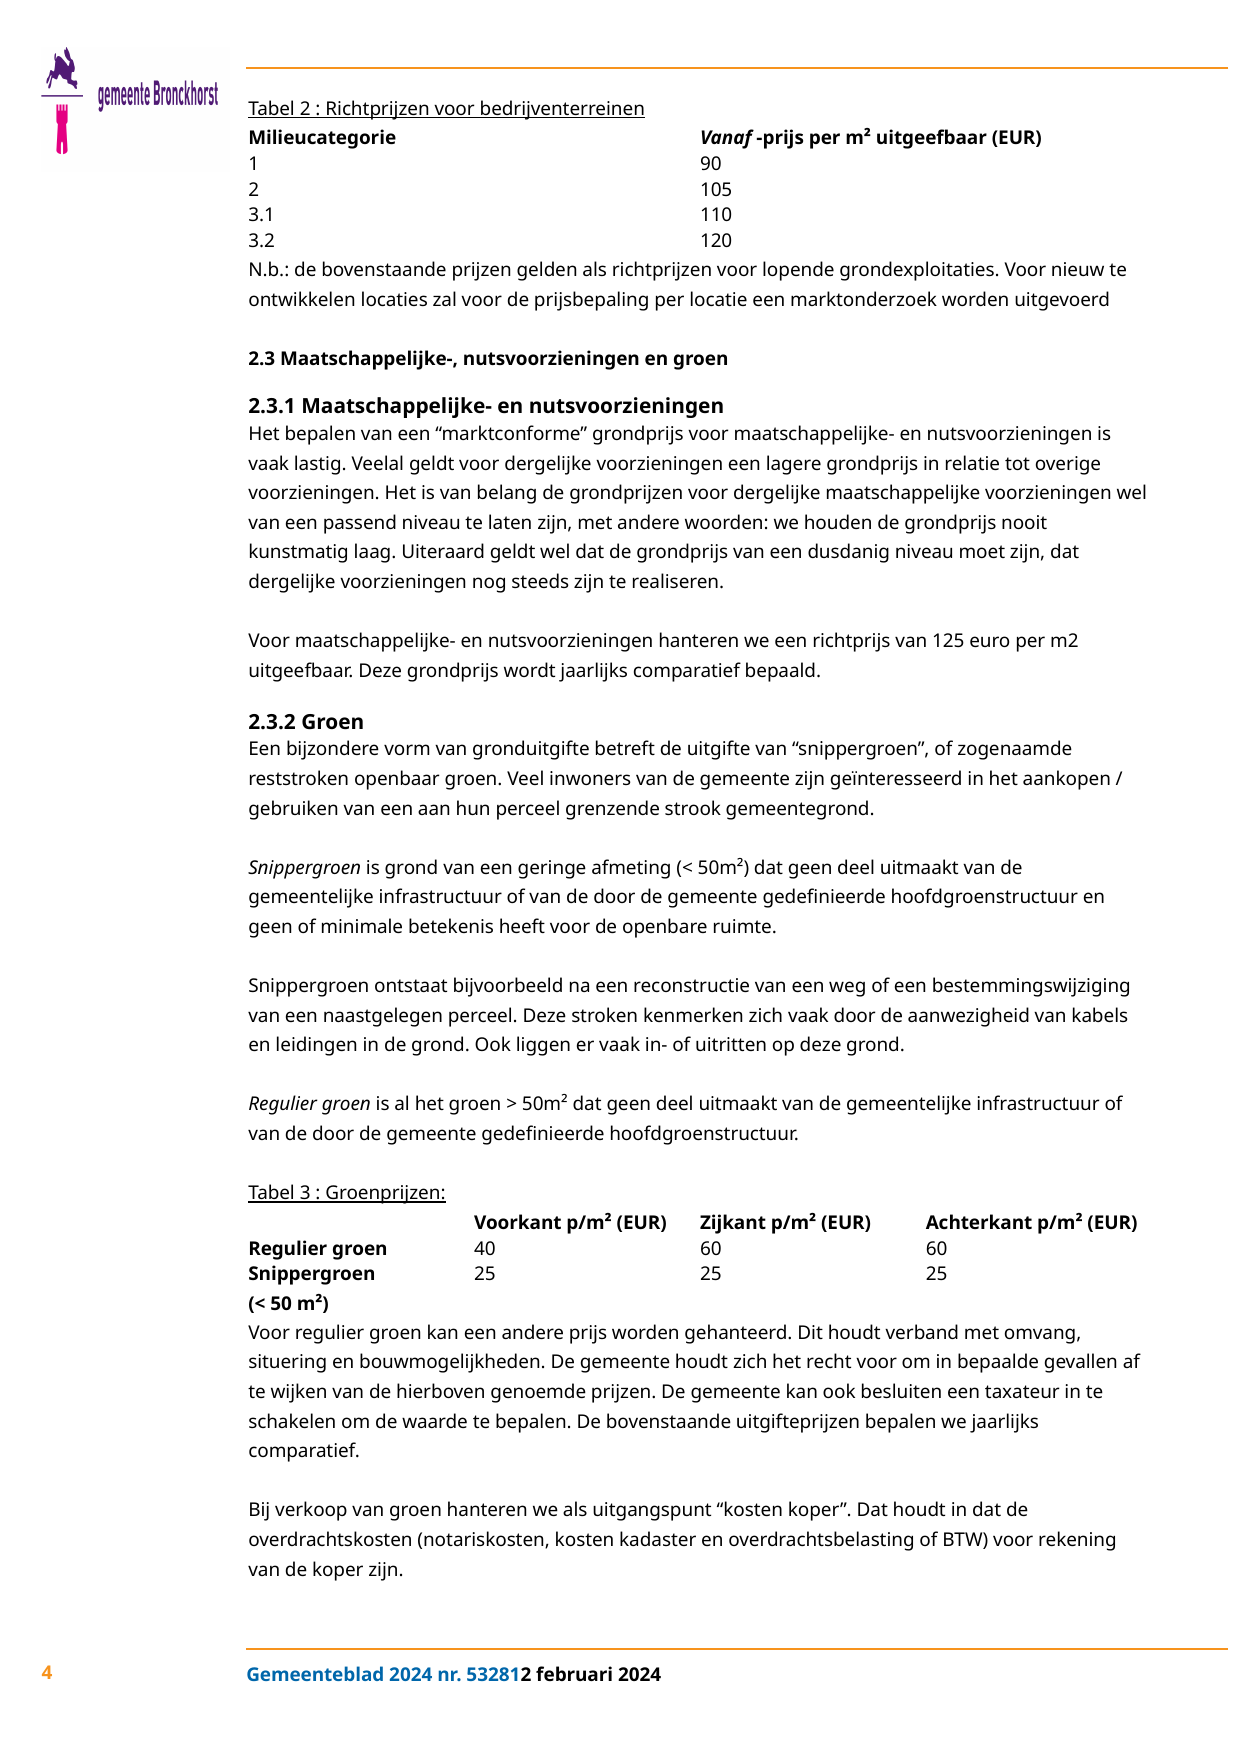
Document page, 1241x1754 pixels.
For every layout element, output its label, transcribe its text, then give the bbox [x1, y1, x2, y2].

table_header Voorkant p/m² (EUR) [474, 1209, 700, 1235]
table_header Achterkant p/m² (EUR) [926, 1209, 1152, 1235]
table_header Vanaf -prijs per m² uitgeefbaar (EUR) [700, 125, 1152, 150]
table_cell 110 [700, 202, 1152, 227]
text Bij verkoop van groen hanteren we als uitgangspunt “kosten koper”. Dat houdt in dat de overdrachtskosten (notariskosten, kosten kadaster en overdrachtsbelasting of BTW) voor rekening van de koper zijn. [248, 1497, 1152, 1581]
table_cell 40 [474, 1235, 700, 1261]
text 2.3 Maatschappelijke-, nutsvoorzieningen en groen [248, 345, 1152, 371]
text 2.3.1 Maatschappelijke- en nutsvoorzieningen [248, 392, 1152, 420]
text Tabel 2 : Richtprijzen voor bedrijventerreinen [248, 95, 1152, 121]
table_cell 120 [700, 228, 1152, 253]
text Regulier groen is al het groen > 50m² dat geen deel uitmaakt van de gemeentelijke infrastructuur of van de door de gemeente gedefinieerde hoofdgroenstructuur. [248, 1091, 1152, 1146]
text N.b.: de bovenstaande prijzen gelden als richtprijzen voor lopende grondexploitaties. Voor nieuw te ontwikkelen locaties zal voor de prijsbepaling per locatie een marktonderzoek worden uitgevoerd [248, 256, 1152, 312]
text Snippergroen is grond van een geringe afmeting (< 50m²) dat geen deel uitmaakt van de gemeentelijke infrastructuur of van de door de gemeente gedefinieerde hoofdgroenstructuur en geen of minimale betekenis heeft voor de openbare ruimte. [248, 854, 1152, 939]
text Voor regulier groen kan een andere prijs worden gehanteerd. Dit houdt verband met omvang, situering en bouwmogelijkheden. De gemeente houdt zich het recht voor om in bepaalde gevallen af te wijken van de hierboven genoemde prijzen. De gemeente kan ook besluiten een taxateur in te schakelen om de waarde te bepalen. De bovenstaande uitgifteprijzen bepalen we jaarlijks comparatief. [248, 1319, 1152, 1463]
table_cell 25 [700, 1261, 926, 1316]
text Voor maatschappelijke- en nutsvoorzieningen hanteren we een richtprijs van 125 euro per m2 uitgeefbaar. Deze grondprijs wordt jaarlijks comparatief bepaald. [248, 627, 1152, 682]
table_cell 3.2 [248, 228, 700, 253]
text Snippergroen ontstaat bijvoorbeeld na een reconstructie van een weg of een bestemmingswijziging van een naastgelegen perceel. Deze stroken kenmerken zich vaak door de aanwezigheid van kabels en leidingen in de grond. Ook liggen er vaak in- of uitritten op deze grond. [248, 972, 1152, 1057]
table_header [248, 1209, 474, 1235]
table_cell 25 [926, 1261, 1152, 1316]
table_cell 3.1 [248, 202, 700, 227]
table_cell 2 [248, 176, 700, 202]
table_cell Snippergroen (< 50 m²) [248, 1261, 474, 1316]
text Het bepalen van een “marktconforme” grondprijs voor maatschappelijke- en nutsvoorzieningen is vaak lastig. Veelal geldt voor dergelijke voorzieningen een lagere grondprijs in relatie tot overige voorzieningen. Het is van belang de grondprijzen voor dergelijke maatschappelijke voorzieningen wel van een passend niveau te laten zijn, met andere woorden: we houden de grondprijs nooit kunstmatig laag. Uiteraard geldt wel dat de grondprijs van een dusdanig niveau moet zijn, dat dergelijke voorzieningen nog steeds zijn te realiseren. [248, 420, 1152, 594]
table_header Zijkant p/m² (EUR) [700, 1209, 926, 1235]
text Tabel 3 : Groenprijzen: [248, 1179, 1152, 1205]
text 2.3.2 Groen [248, 707, 1152, 736]
table_cell 60 [700, 1235, 926, 1261]
picture [41, 47, 231, 172]
table_cell 1 [248, 150, 700, 176]
table_cell Regulier groen [248, 1235, 474, 1261]
text Een bijzondere vorm van gronduitgifte betreft de uitgifte van “snippergroen”, of zogenaamde reststroken openbaar groen. Veel inwoners van de gemeente zijn geïnteresseerd in het aankopen / gebruiken van een aan hun perceel grenzende strook gemeentegrond. [248, 736, 1152, 821]
table_cell 25 [474, 1261, 700, 1316]
table_cell 60 [926, 1235, 1152, 1261]
table_cell 105 [700, 176, 1152, 202]
table_header Milieucategorie [248, 125, 700, 150]
table_cell 90 [700, 150, 1152, 176]
